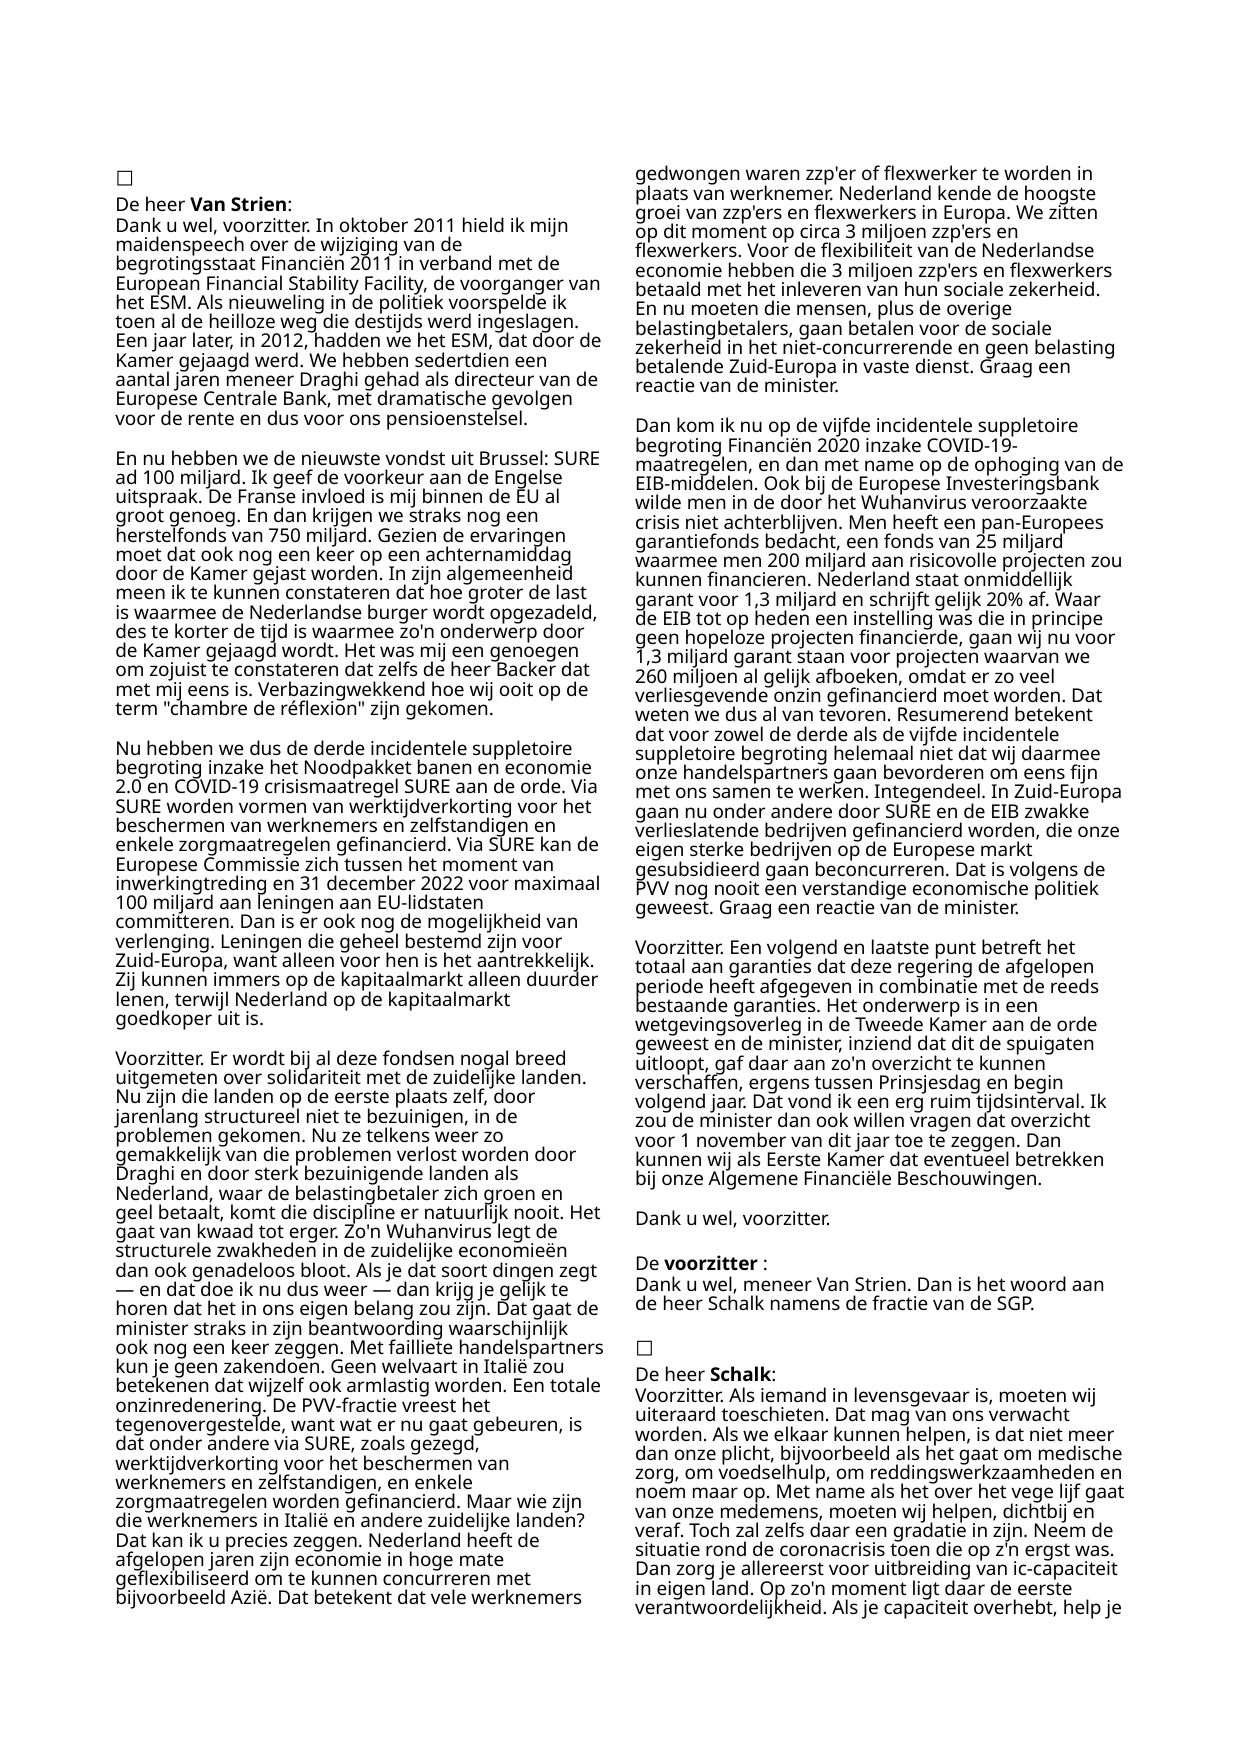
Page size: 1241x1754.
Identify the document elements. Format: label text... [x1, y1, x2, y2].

text En nu hebben we de nieuwste vondst uit Brussel: SURE ad 100 miljard. Ik geef de voorkeur aan de Engelse uitspraak. De Franse invloed is mij binnen de EU al groot genoeg. En dan krijgen we straks nog een herstelfonds van 750 miljard. Gezien de ervaringen moet dat ook nog een keer op een achternamiddag door de Kamer gejast worden. In zijn algemeenheid meen ik te kunnen constateren dat hoe groter de last is waarmee de Nederlandse burger wordt opgezadeld, des te korter de tijd is waarmee zo'n onderwerp door de Kamer gejaagd wordt. Het was mij een genoegen om zojuist te constateren dat zelfs de heer Backer dat met mij eens is. Verbazingwekkend hoe wij ooit op de term "chambre de réflexion" zijn gekomen. [115, 449, 605, 719]
text ⬜ [115, 165, 605, 191]
text De voorzitter : [635, 1250, 1125, 1276]
text Nu hebben we dus de derde incidentele suppletoire begroting inzake het Noodpakket banen en economie 2.0 en COVID-19 crisismaatregel SURE aan de orde. Via SURE worden vormen van werktijdverkorting voor het beschermen van werknemers en zelfstandigen en enkele zorgmaatregelen gefinancierd. Via SURE kan de Europese Commissie zich tussen het moment van inwerkingtreding en 31 december 2022 voor maximaal 100 miljard aan leningen aan EU-lidstaten committeren. Dan is er ook nog de mogelijkheid van verlenging. Leningen die geheel bestemd zijn voor Zuid-Europa, want alleen voor hen is het aantrekkelijk. Zij kunnen immers op de kapitaalmarkt alleen duurder lenen, terwijl Nederland op de kapitaalmarkt goedkoper uit is. [115, 740, 605, 1029]
text Dank u wel, voorzitter. In oktober 2011 hield ik mijn maidenspeech over de wijziging van de begrotingsstaat Financiën 2011 in verband met de European Financial Stability Facility, de voorganger van het ESM. Als nieuweling in de politiek voorspelde ik toen al de heilloze weg die destijds werd ingeslagen. Een jaar later, in 2012, hadden we het ESM, dat door de Kamer gejaagd werd. We hebben sedertdien een aantal jaren meneer Draghi gehad als directeur van de Europese Centrale Bank, met dramatische gevolgen voor de rente en dus voor ons pensioenstelsel. [115, 217, 605, 429]
text De heer Van Strien: [115, 191, 605, 217]
text Voorzitter. Als iemand in levensgevaar is, moeten wij uiteraard toeschieten. Dat mag van ons verwacht worden. Als we elkaar kunnen helpen, is dat niet meer dan onze plicht, bijvoorbeeld als het gaat om medische zorg, om voedselhulp, om reddingswerkzaamheden en noem maar op. Met name als het over het vege lijf gaat van onze medemens, moeten wij helpen, dichtbij en veraf. Toch zal zelfs daar een gradatie in zijn. Neem de situatie rond de coronacrisis toen die op z'n ergst was. Dan zorg je allereerst voor uitbreiding van ic-capaciteit in eigen land. Op zo'n moment ligt daar de eerste verantwoordelijkheid. Als je capaciteit overhebt, help je [635, 1387, 1125, 1618]
text Voorzitter. Een volgend en laatste punt betreft het totaal aan garanties dat deze regering de afgelopen periode heeft afgegeven in combinatie met de reeds bestaande garanties. Het onderwerp is in een wetgevingsoverleg in de Tweede Kamer aan de orde geweest en de minister, inziend dat dit de spuigaten uitloopt, gaf daar aan zo'n overzicht te kunnen verschaffen, ergens tussen Prinsjesdag en begin volgend jaar. Dat vond ik een erg ruim tijdsinterval. Ik zou de minister dan ook willen vragen dat overzicht voor 1 november van dit jaar toe te zeggen. Dan kunnen wij als Eerste Kamer dat eventueel betrekken bij onze Algemene Financiële Beschouwingen. [635, 939, 1125, 1189]
text Voorzitter. Er wordt bij al deze fondsen nogal breed uitgemeten over solidariteit met de zuidelijke landen. Nu zijn die landen op de eerste plaats zelf, door jarenlang structureel niet te bezuinigen, in de problemen gekomen. Nu ze telkens weer zo gemakkelijk van die problemen verlost worden door Draghi en door sterk bezuinigende landen als Nederland, waar de belastingbetaler zich groen en geel betaalt, komt die discipline er natuurlijk nooit. Het gaat van kwaad tot erger. Zo'n Wuhanvirus legt de structurele zwakheden in de zuidelijke economieën dan ook genadeloos bloot. Als je dat soort dingen zegt — en dat doe ik nu dus weer — dan krijg je gelijk te horen dat het in ons eigen belang zou zijn. Dat gaat de minister straks in zijn beantwoording waarschijnlijk ook nog een keer zeggen. Met failliete handelspartners kun je geen zakendoen. Geen welvaart in Italië zou betekenen dat wijzelf ook armlastig worden. Een totale onzinredenering. De PVV-fractie vreest het tegenovergestelde, want wat er nu gaat gebeuren, is dat onder andere via SURE, zoals gezegd, werktijdverkorting voor het beschermen van werknemers en zelfstandigen, en enkele zorgmaatregelen worden gefinancierd. Maar wie zijn die werknemers in Italië en andere zuidelijke landen? Dat kan ik u precies zeggen. Nederland heeft de afgelopen jaren zijn economie in hoge mate geflexibiliseerd om te kunnen concurreren met bijvoorbeeld Azië. Dat betekent dat vele werknemers [115, 1050, 605, 1609]
text gedwongen waren zzp'er of flexwerker te worden in plaats van werknemer. Nederland kende de hoogste groei van zzp'ers en flexwerkers in Europa. We zitten op dit moment op circa 3 miljoen zzp'ers en flexwerkers. Voor de flexibiliteit van de Nederlandse economie hebben die 3 miljoen zzp'ers en flexwerkers betaald met het inleveren van hun sociale zekerheid. En nu moeten die mensen, plus de overige belastingbetalers, gaan betalen voor de sociale zekerheid in het niet-concurrerende en geen belasting betalende Zuid-Europa in vaste dienst. Graag een reactie van de minister. [635, 165, 1125, 397]
text ⬜ [635, 1336, 1125, 1361]
text Dank u wel, meneer Van Strien. Dan is het woord aan de heer Schalk namens de fractie van de SGP. [635, 1276, 1125, 1315]
text Dan kom ik nu op de vijfde incidentele suppletoire begroting Financiën 2020 inzake COVID-19-maatregelen, en dan met name op de ophoging van de EIB-middelen. Ook bij de Europese Investeringsbank wilde men in de door het Wuhanvirus veroorzaakte crisis niet achterblijven. Men heeft een pan-Europees garantiefonds bedacht, een fonds van 25 miljard waarmee men 200 miljard aan risicovolle projecten zou kunnen financieren. Nederland staat onmiddellijk garant voor 1,3 miljard en schrijft gelijk 20% af. Waar de EIB tot op heden een instelling was die in principe geen hopeloze projecten financierde, gaan wij nu voor 1,3 miljard garant staan voor projecten waarvan we 260 miljoen al gelijk afboeken, omdat er zo veel verliesgevende onzin gefinancierd moet worden. Dat weten we dus al van tevoren. Resumerend betekent dat voor zowel de derde als de vijfde incidentele suppletoire begroting helemaal niet dat wij daarmee onze handelspartners gaan bevorderen om eens fijn met ons samen te werken. Integendeel. In Zuid-Europa gaan nu onder andere door SURE en de EIB zwakke verlieslatende bedrijven gefinancierd worden, die onze eigen sterke bedrijven op de Europese markt gesubsidieerd gaan beconcurreren. Dat is volgens de PVV nog nooit een verstandige economische politiek geweest. Graag een reactie van de minister. [635, 417, 1125, 918]
text De heer Schalk: [635, 1361, 1125, 1387]
text Dank u wel, voorzitter. [635, 1210, 1125, 1229]
